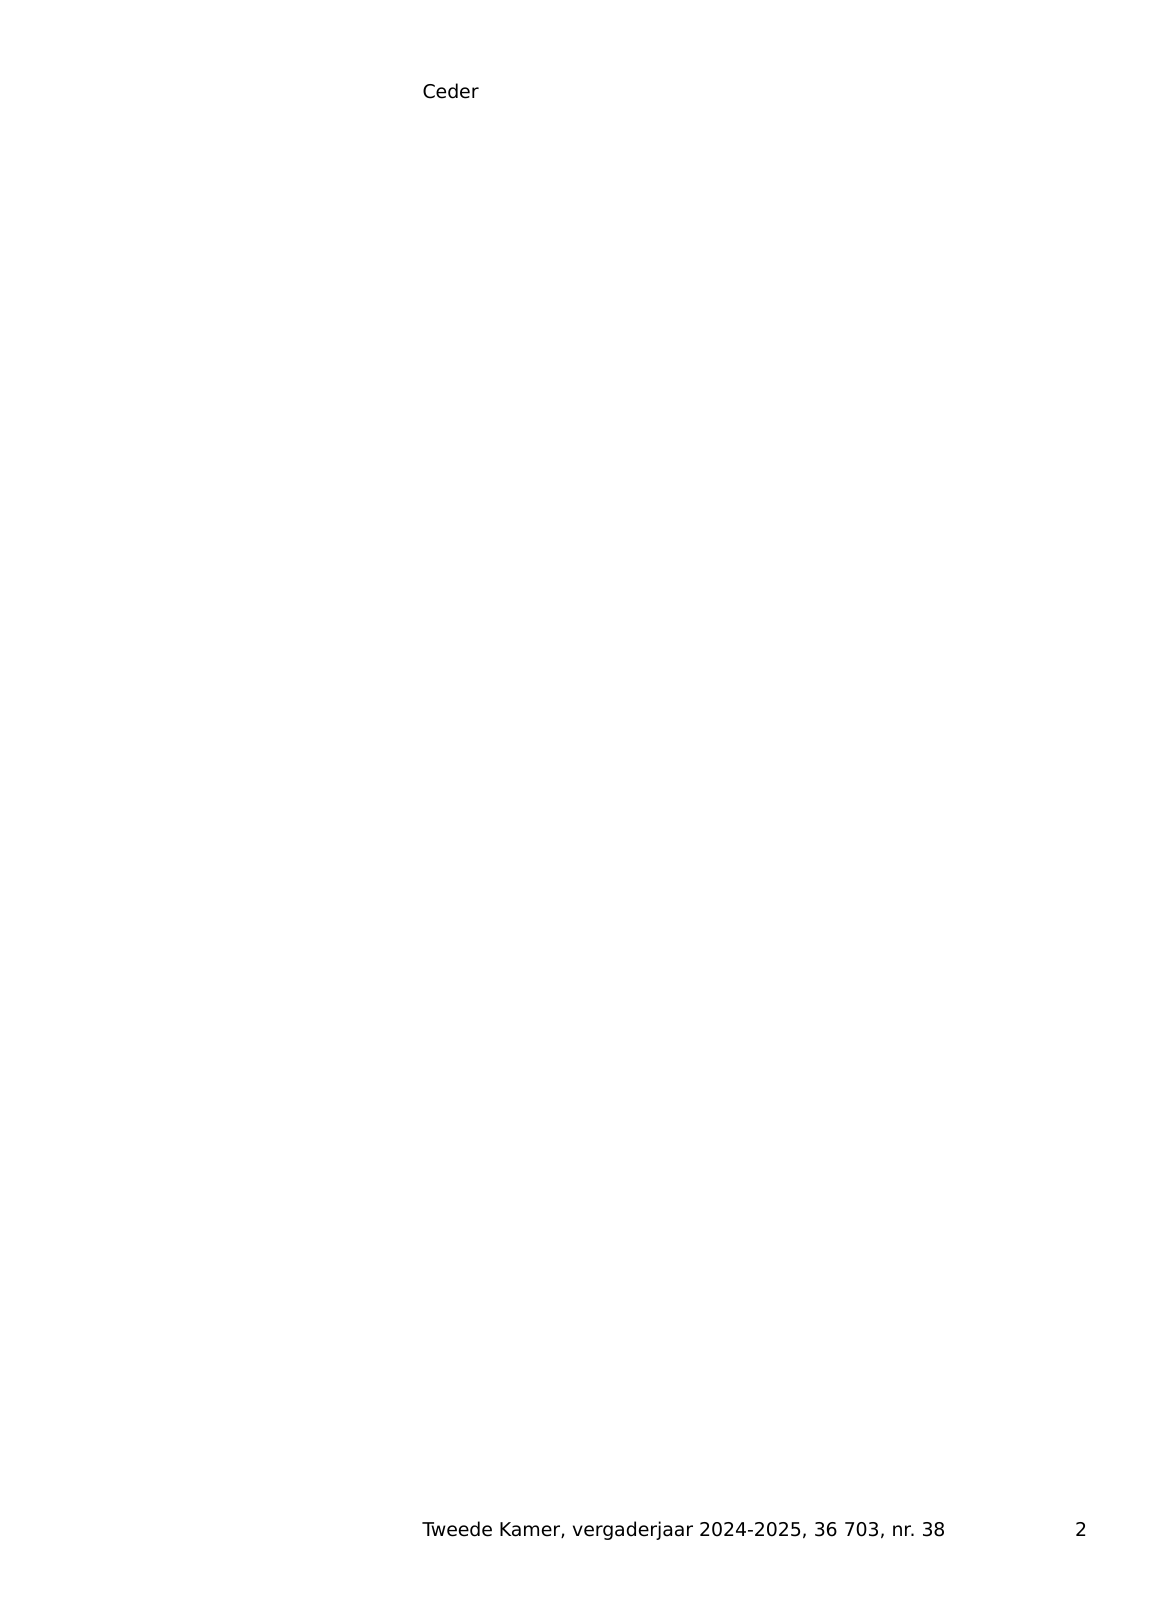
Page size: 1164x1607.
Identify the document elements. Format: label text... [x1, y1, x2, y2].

text Ceder [422, 59, 1087, 103]
